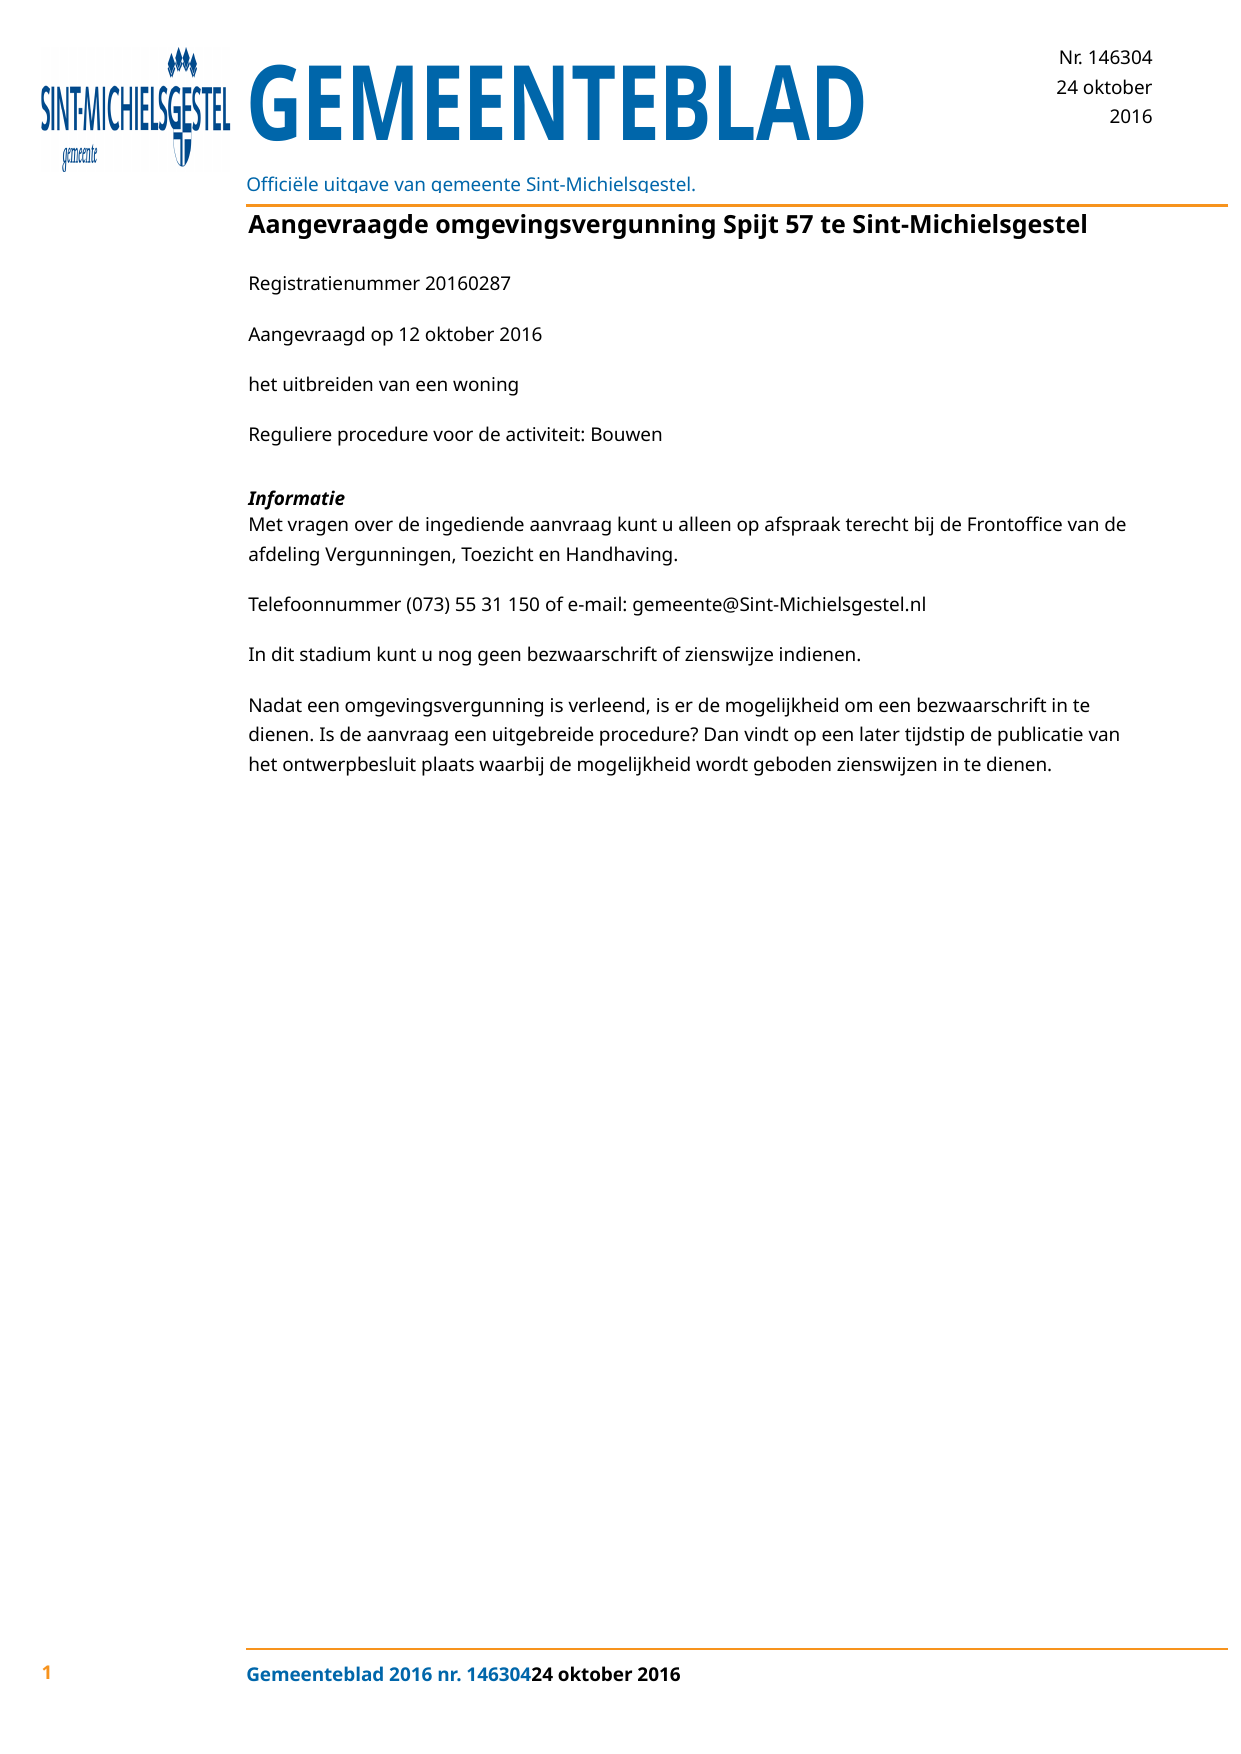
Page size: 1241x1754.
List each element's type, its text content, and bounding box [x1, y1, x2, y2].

text Informatie [248, 486, 1152, 511]
text Nadat een omgevingsvergunning is verleend, is er de mogelijkheid om een bezwaarschrift in te dienen. Is de aanvraag een uitgebreide procedure? Dan vindt op een later tijdstip de publicatie van het ontwerpbesluit plaats waarbij de mogelijkheid wordt geboden zienswijzen in te dienen. [248, 692, 1152, 777]
picture [41, 47, 231, 172]
text Registratienummer 20160287 [248, 270, 1152, 296]
text Telefoonnummer (073) 55 31 150 of e-mail: gemeente@Sint-Michielsgestel.nl [248, 591, 1152, 617]
text Aangevraagde omgevingsvergunning Spijt 57 te Sint-Michielsgestel [248, 207, 1152, 241]
text het uitbreiden van een woning [248, 371, 1152, 397]
text In dit stadium kunt u nog geen bezwaarschrift of zienswijze indienen. [248, 642, 1152, 667]
text Met vragen over de ingediende aanvraag kunt u alleen op afspraak terecht bij de Frontoffice van de afdeling Vergunningen, Toezicht en Handhaving. [248, 511, 1152, 567]
text Aangevraagd op 12 oktober 2016 [248, 321, 1152, 346]
text Reguliere procedure voor de activiteit: Bouwen [248, 422, 1152, 447]
